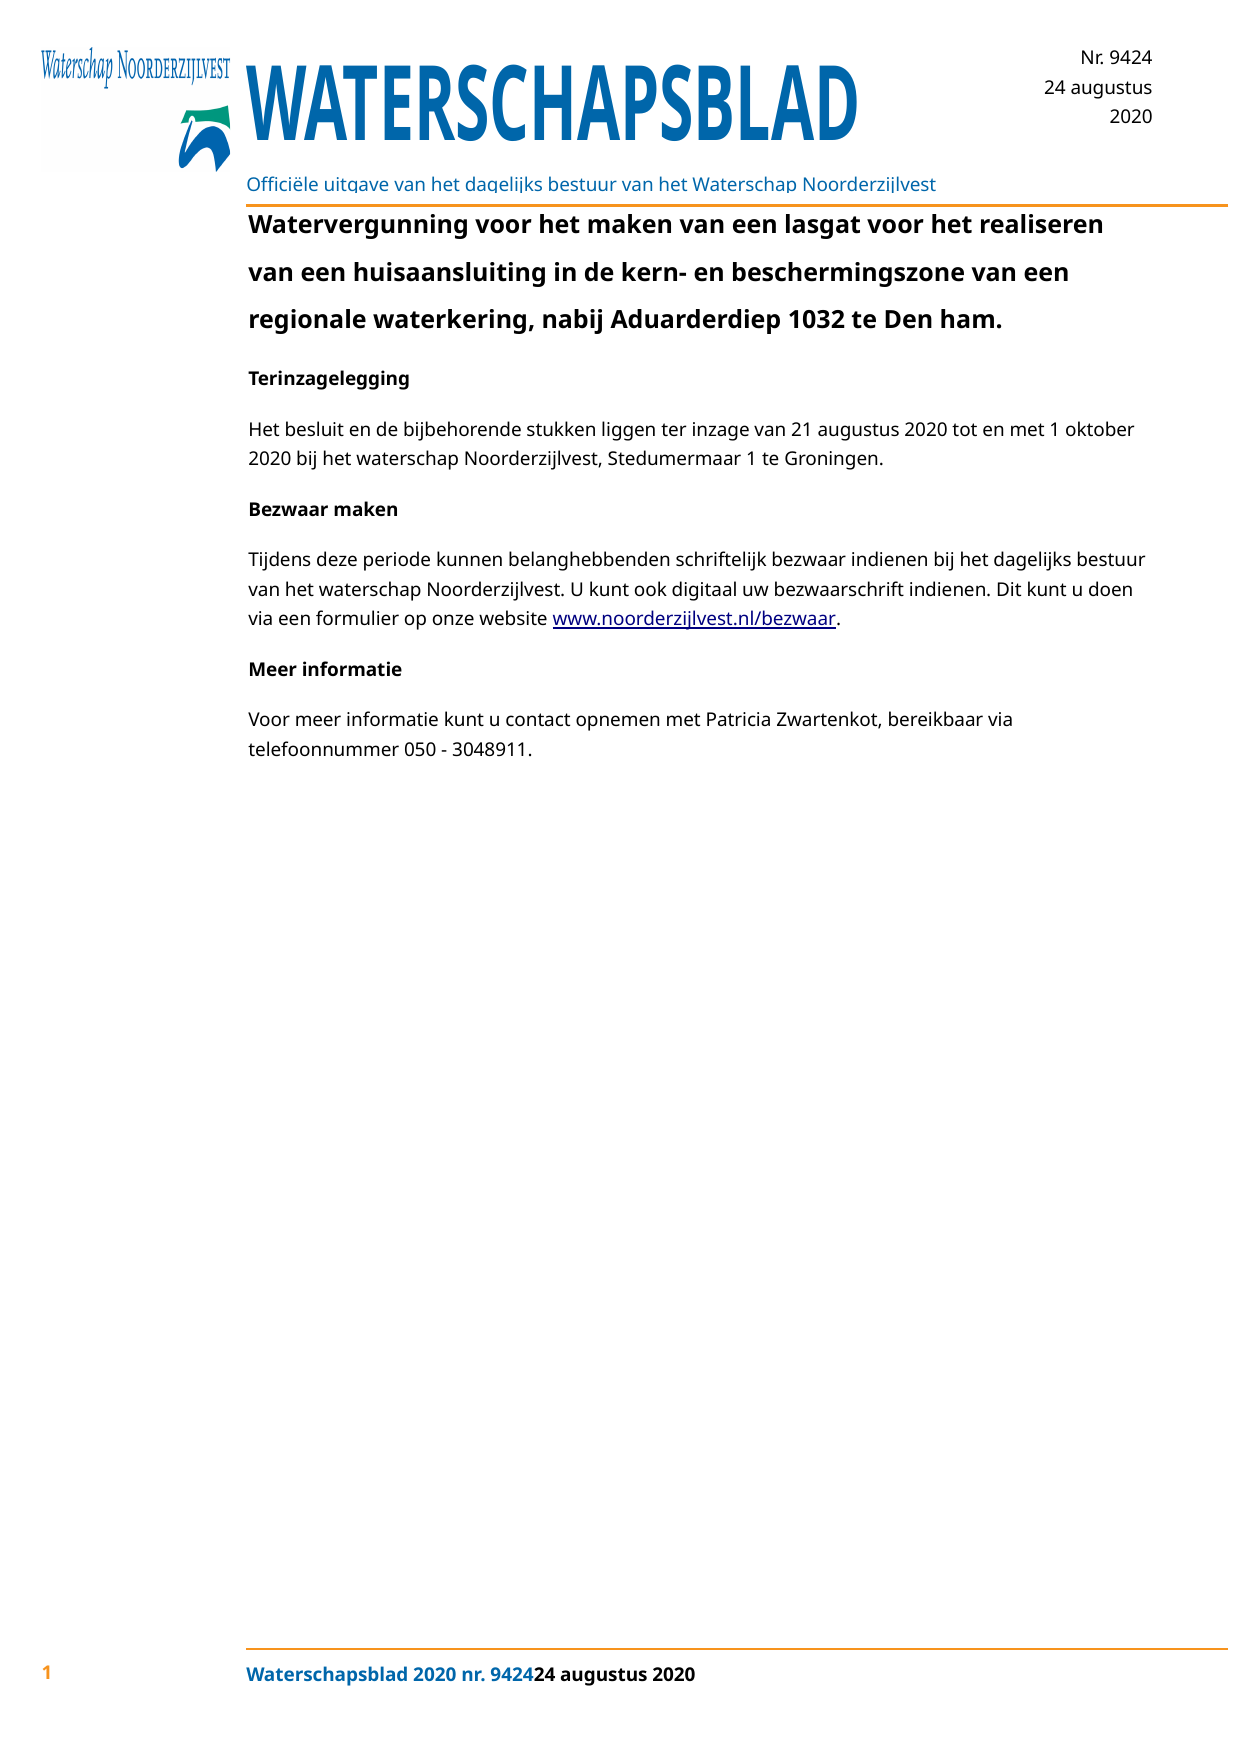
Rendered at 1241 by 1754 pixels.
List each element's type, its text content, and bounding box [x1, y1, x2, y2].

text Het besluit en de bijbehorende stukken liggen ter inzage van 21 augustus 2020 tot en met 1 oktober 2020 bij het waterschap Noorderzijlvest, Stedumermaar 1 te Groningen. [248, 416, 1152, 471]
picture [41, 47, 231, 172]
text Tijdens deze periode kunnen belanghebbenden schriftelijk bezwaar indienen bij het dagelijks bestuur van het waterschap Noorderzijlvest. U kunt ook digitaal uw bezwaarschrift indienen. Dit kunt u doen via een formulier op onze website www.noorderzijlvest.nl/bezwaar. [248, 546, 1152, 631]
text Bezwaar maken [248, 496, 1152, 522]
text Meer informatie [248, 656, 1152, 682]
text Watervergunning voor het maken van een lasgat voor het realiseren van een huisaansluiting in de kern- en beschermingszone van een regionale waterkering, nabij Aduarderdiep 1032 te Den ham. [248, 207, 1152, 336]
text Voor meer informatie kunt u contact opnemen met Patricia Zwartenkot, bereikbaar via telefoonnummer 050 - 3048911. [248, 706, 1152, 762]
text Terinzagelegging [248, 366, 1152, 391]
